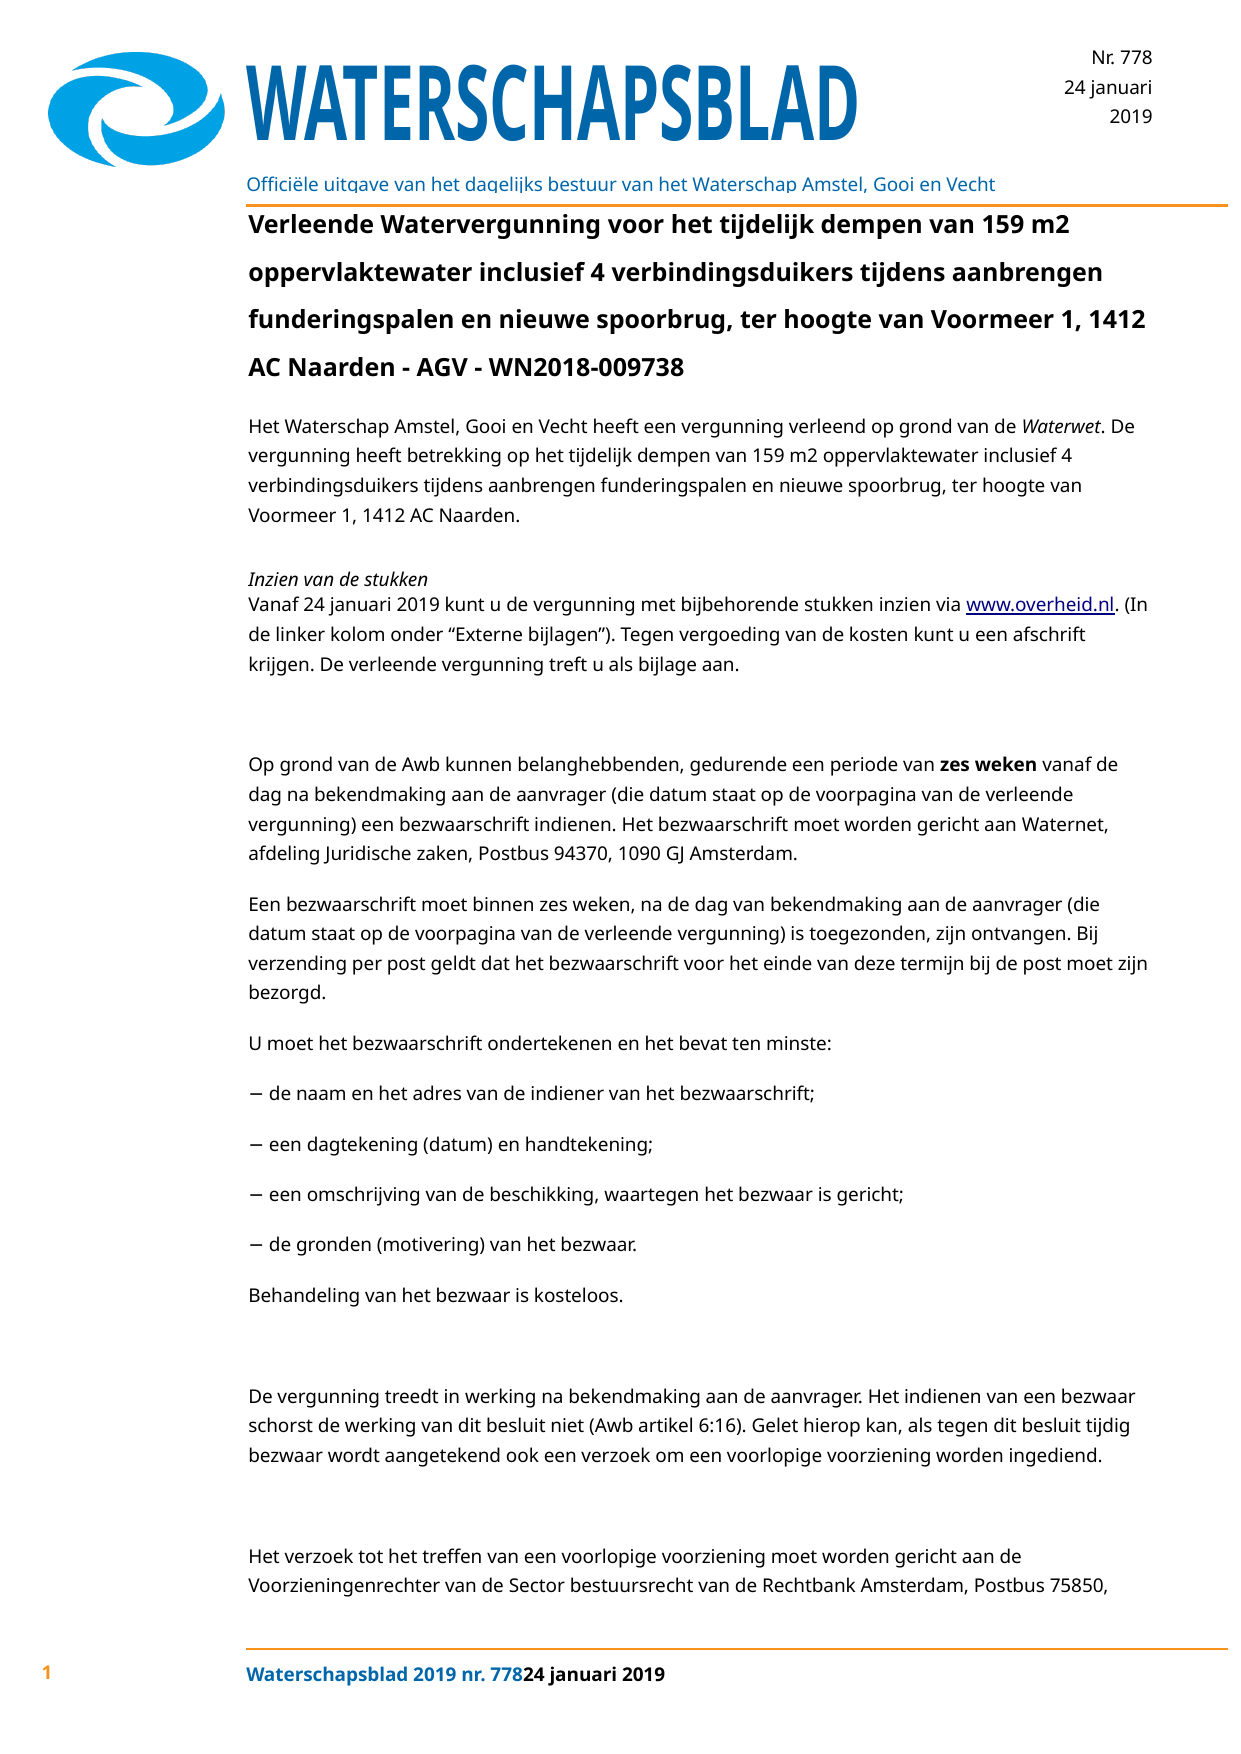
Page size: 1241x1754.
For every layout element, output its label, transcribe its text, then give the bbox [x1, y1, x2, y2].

text Het verzoek tot het treffen van een voorlopige voorziening moet worden gericht aan de Voorzieningenrechter van de Sector bestuursrecht van de Rechtbank Amsterdam, Postbus 75850, [248, 1543, 1152, 1598]
picture [41, 47, 231, 172]
text Op grond van de Awb kunnen belanghebbenden, gedurende een periode van zes weken vanaf de dag na bekendmaking aan de aanvrager (die datum staat op de voorpagina van de verleende vergunning) een bezwaarschrift indienen. Het bezwaarschrift moet worden gericht aan Waternet, afdeling Juridische zaken, Postbus 94370, 1090 GJ Amsterdam. [248, 752, 1152, 866]
text U moet het bezwaarschrift ondertekenen en het bevat ten minste: [248, 1030, 1152, 1056]
text Behandeling van het bezwaar is kosteloos. [248, 1282, 1152, 1308]
text Verleende Watervergunning voor het tijdelijk dempen van 159 m2 oppervlaktewater inclusief 4 verbindingsduikers tijdens aanbrengen funderingspalen en nieuwe spoorbrug, ter hoogte van Voormeer 1, 1412 AC Naarden - AGV - WN2018-009738 [248, 207, 1152, 384]
text Een bezwaarschrift moet binnen zes weken, na de dag van bekendmaking aan de aanvrager (die datum staat op de voorpagina van de verleende vergunning) is toegezonden, zijn ontvangen. Bij verzending per post geldt dat het bezwaarschrift voor het einde van deze termijn bij de post moet zijn bezorgd. [248, 891, 1152, 1005]
text − de gronden (motivering) van het bezwaar. [248, 1232, 1152, 1257]
text − een omschrijving van de beschikking, waartegen het bezwaar is gericht; [248, 1181, 1152, 1207]
text Inzien van de stukken [248, 566, 1152, 592]
text Vanaf 24 januari 2019 kunt u de vergunning met bijbehorende stukken inzien via www.overheid.nl. (In de linker kolom onder “Externe bijlagen”). Tegen vergoeding van de kosten kunt u een afschrift krijgen. De verleende vergunning treft u als bijlage aan. [248, 592, 1152, 676]
text − de naam en het adres van de indiener van het bezwaarschrift; [248, 1080, 1152, 1106]
text − een dagtekening (datum) en handtekening; [248, 1131, 1152, 1156]
text De vergunning treedt in werking na bekendmaking aan de aanvrager. Het indienen van een bezwaar schorst de werking van dit besluit niet (Awb artikel 6:16). Gelet hierop kan, als tegen dit besluit tijdig bezwaar wordt aangetekend ook een verzoek om een voorlopige voorziening worden ingediend. [248, 1383, 1152, 1468]
text Het Waterschap Amstel, Gooi en Vecht heeft een vergunning verleend op grond van de Waterwet. De vergunning heeft betrekking op het tijdelijk dempen van 159 m2 oppervlaktewater inclusief 4 verbindingsduikers tijdens aanbrengen funderingspalen en nieuwe spoorbrug, ter hoogte van Voormeer 1, 1412 AC Naarden. [248, 413, 1152, 528]
